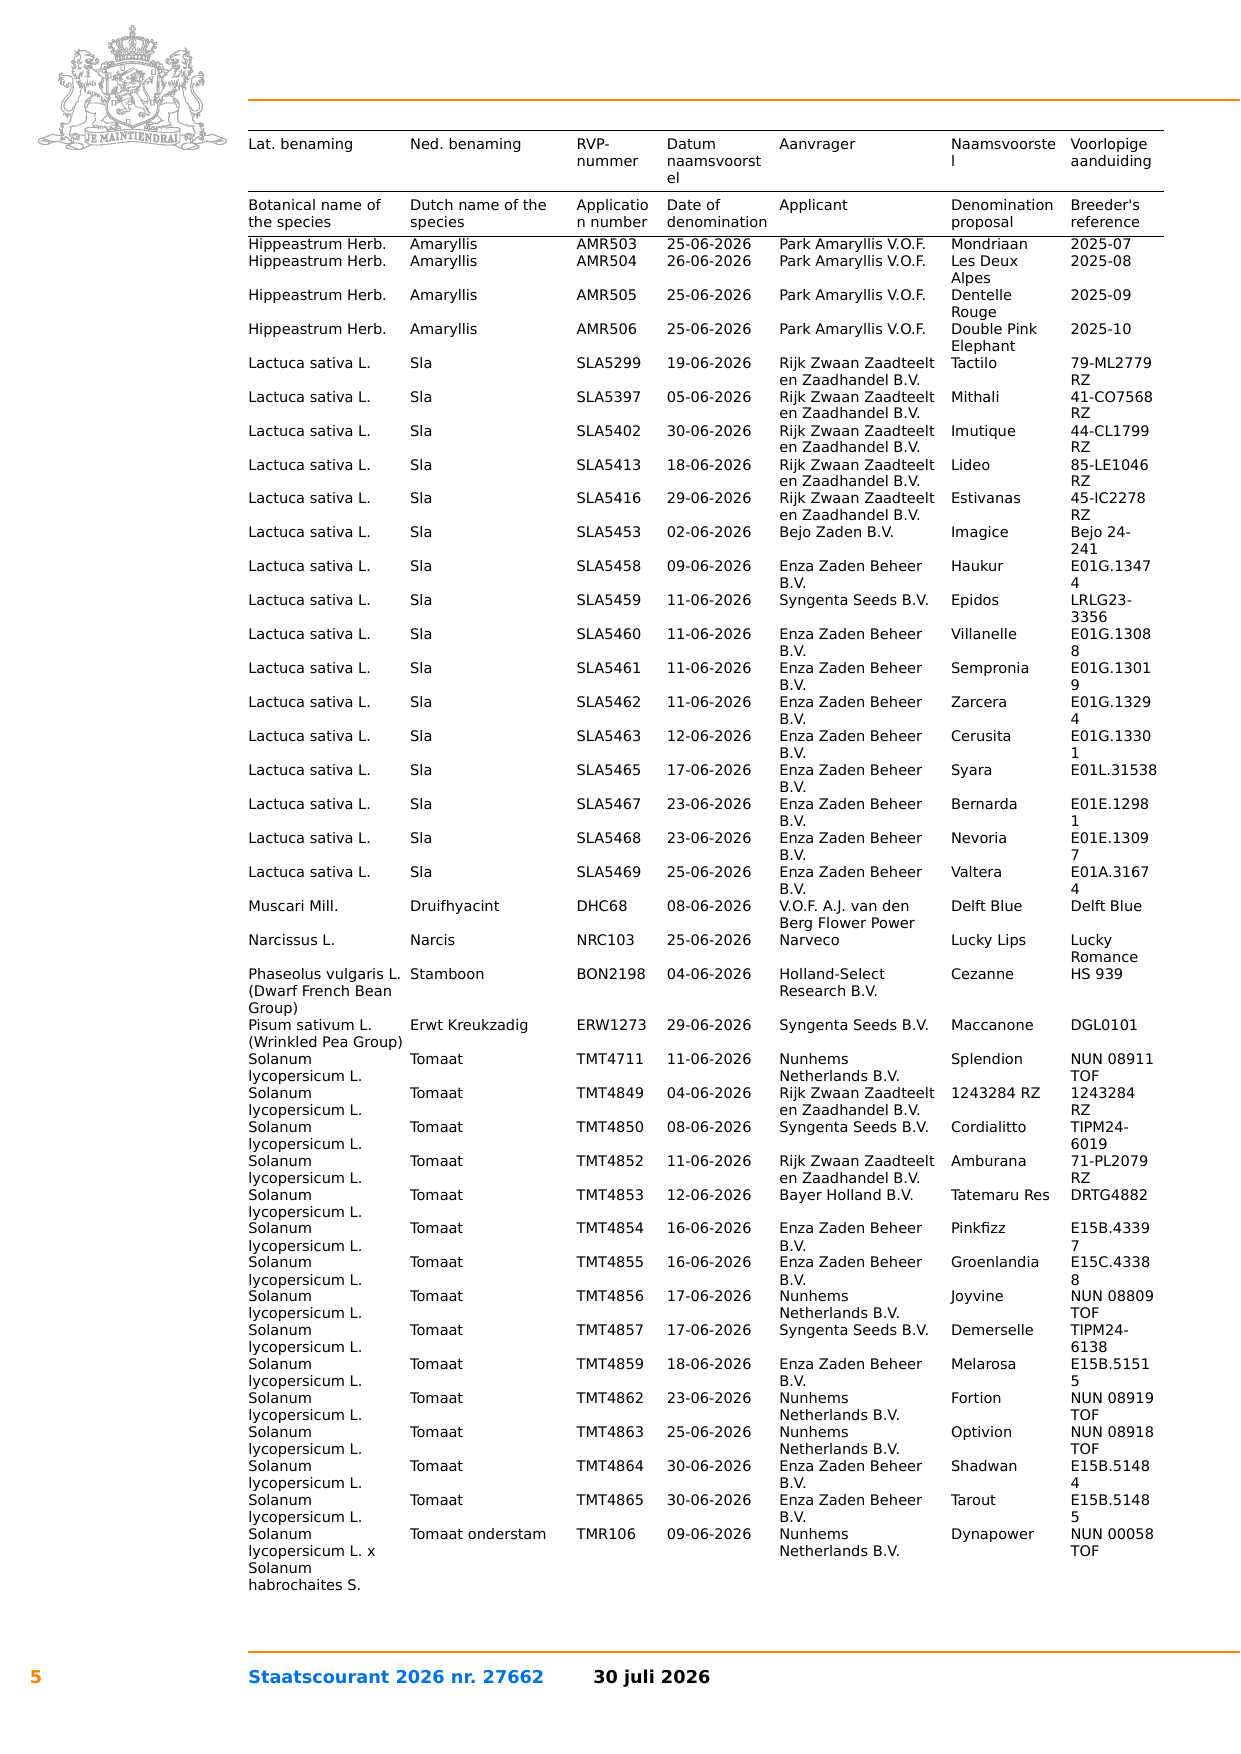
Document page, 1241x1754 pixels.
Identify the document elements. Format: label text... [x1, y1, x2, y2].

table_cell 79-ML2779 RZ [1065, 355, 1163, 388]
table_cell Amaryllis [404, 321, 570, 354]
table_cell Enza Zaden Beheer B.V. [773, 626, 945, 660]
table_cell Enza Zaden Beheer B.V. [773, 1254, 945, 1288]
table_cell 2025-10 [1065, 321, 1163, 354]
table_cell TMT4711 [570, 1051, 661, 1084]
table_cell Dutch name of the species [404, 192, 570, 236]
table_cell Groenlandia [945, 1254, 1064, 1288]
table_cell Amburana [945, 1153, 1064, 1186]
table_cell E01G.13294 [1065, 694, 1163, 728]
table_cell Syngenta Seeds B.V. [773, 1017, 945, 1051]
table_header Lat. benaming [248, 131, 404, 191]
table_cell TMT4855 [570, 1254, 661, 1288]
table_cell 41-CO7568 RZ [1065, 389, 1163, 422]
table_cell TIPM24-6138 [1065, 1322, 1163, 1356]
table_cell Lactuca sativa L. [248, 626, 404, 660]
table_cell 05-06-2026 [661, 389, 773, 422]
table_cell Enza Zaden Beheer B.V. [773, 660, 945, 694]
table_cell Lactuca sativa L. [248, 762, 404, 796]
table_cell 25-06-2026 [661, 1424, 773, 1458]
table_cell Tomaat [404, 1254, 570, 1288]
table_cell Sla [404, 864, 570, 898]
table_cell 23-06-2026 [661, 1390, 773, 1424]
table_cell Lactuca sativa L. [248, 796, 404, 830]
table_cell NUN 08809 TOF [1065, 1288, 1163, 1322]
table_cell Lactuca sativa L. [248, 830, 404, 864]
table_cell Lactuca sativa L. [248, 456, 404, 490]
table_cell Tomaat [404, 1356, 570, 1390]
table_cell 25-06-2026 [661, 237, 773, 253]
table_cell Park Amaryllis V.O.F. [773, 253, 945, 287]
table_header Datum naamsvoorstel [661, 131, 773, 191]
table_cell 12-06-2026 [661, 1186, 773, 1220]
table_cell Tomaat onderstam [404, 1526, 570, 1594]
table_cell Rijk Zwaan Zaadteelt en Zaadhandel B.V. [773, 1153, 945, 1186]
table_cell Tactilo [945, 355, 1064, 388]
table_cell E01A.31674 [1065, 864, 1163, 898]
table_cell Sla [404, 660, 570, 694]
table_cell Holland-Select Research B.V. [773, 966, 945, 1017]
table_cell 19-06-2026 [661, 355, 773, 388]
table_cell Delft Blue [945, 898, 1064, 932]
table_cell V.O.F. A.J. van den Berg Flower Power [773, 898, 945, 932]
table_cell Sla [404, 592, 570, 626]
table_cell 1243284 RZ [1065, 1085, 1163, 1118]
table_cell 11-06-2026 [661, 626, 773, 660]
table_cell Denomination proposal [945, 192, 1064, 236]
table_cell Nevoria [945, 830, 1064, 864]
table_cell TMR106 [570, 1526, 661, 1594]
table_cell TIPM24-6019 [1065, 1119, 1163, 1152]
table_cell Sla [404, 524, 570, 558]
table_cell Syngenta Seeds B.V. [773, 1119, 945, 1152]
table_cell 08-06-2026 [661, 1119, 773, 1152]
table_cell Narveco [773, 932, 945, 966]
table_cell E15B.43397 [1065, 1220, 1163, 1254]
table_cell Dentelle Rouge [945, 287, 1064, 321]
table_cell E01G.13474 [1065, 558, 1163, 592]
table_cell Tomaat [404, 1288, 570, 1322]
table_cell Lactuca sativa L. [248, 389, 404, 422]
table_cell E15B.51484 [1065, 1458, 1163, 1492]
table_cell 2025-09 [1065, 287, 1163, 321]
table_cell Tomaat [404, 1492, 570, 1526]
table_cell SLA5462 [570, 694, 661, 728]
table_cell 25-06-2026 [661, 321, 773, 354]
table_cell Solanum lycopersicum L. x Solanum habrochaites S. [248, 1526, 404, 1594]
table_cell 12-06-2026 [661, 728, 773, 762]
table_cell Tatemaru Res [945, 1186, 1064, 1220]
table_cell SLA5453 [570, 524, 661, 558]
table_cell Breeder's reference [1065, 192, 1163, 236]
table_cell NUN 00058 TOF [1065, 1526, 1163, 1594]
table_cell Enza Zaden Beheer B.V. [773, 558, 945, 592]
table_cell Sla [404, 728, 570, 762]
table_cell 23-06-2026 [661, 796, 773, 830]
table_cell Phaseolus vulgaris L. (Dwarf French Bean Group) [248, 966, 404, 1017]
table_cell Lactuca sativa L. [248, 423, 404, 456]
table_cell Hippeastrum Herb. [248, 287, 404, 321]
table_cell TMT4852 [570, 1153, 661, 1186]
table_cell 09-06-2026 [661, 558, 773, 592]
table_cell Epidos [945, 592, 1064, 626]
table_cell Solanum lycopersicum L. [248, 1424, 404, 1458]
table_cell Mithali [945, 389, 1064, 422]
table_cell Sla [404, 456, 570, 490]
table_cell Rijk Zwaan Zaadteelt en Zaadhandel B.V. [773, 456, 945, 490]
table_cell 44-CL1799 RZ [1065, 423, 1163, 456]
table_cell Enza Zaden Beheer B.V. [773, 728, 945, 762]
table_cell Date of denomination [661, 192, 773, 236]
table_cell E15C.43388 [1065, 1254, 1163, 1288]
table_cell Lucky Romance [1065, 932, 1163, 966]
table_cell Tomaat [404, 1220, 570, 1254]
table_cell 17-06-2026 [661, 762, 773, 796]
table_header Ned. benaming [404, 131, 570, 191]
table_cell SLA5459 [570, 592, 661, 626]
table_cell Rijk Zwaan Zaadteelt en Zaadhandel B.V. [773, 423, 945, 456]
table_cell Demerselle [945, 1322, 1064, 1356]
table_cell Enza Zaden Beheer B.V. [773, 1492, 945, 1526]
table_cell Sla [404, 490, 570, 524]
picture [38, 25, 227, 150]
table_cell Bejo Zaden B.V. [773, 524, 945, 558]
table_cell 18-06-2026 [661, 1356, 773, 1390]
table_cell TMT4859 [570, 1356, 661, 1390]
table_cell Maccanone [945, 1017, 1064, 1051]
table_cell TMT4862 [570, 1390, 661, 1424]
table_cell AMR506 [570, 321, 661, 354]
table_cell 45-IC2278 RZ [1065, 490, 1163, 524]
table_cell Syara [945, 762, 1064, 796]
table_cell Optivion [945, 1424, 1064, 1458]
table_header Naamsvoorstel [945, 131, 1064, 191]
table_cell Tomaat [404, 1458, 570, 1492]
table_cell Tomaat [404, 1322, 570, 1356]
table_cell 17-06-2026 [661, 1322, 773, 1356]
table_cell Tomaat [404, 1153, 570, 1186]
table_cell Park Amaryllis V.O.F. [773, 237, 945, 253]
table_cell SLA5463 [570, 728, 661, 762]
table_cell Haukur [945, 558, 1064, 592]
table_cell SLA5402 [570, 423, 661, 456]
table_cell TMT4849 [570, 1085, 661, 1118]
table_cell NUN 08918 TOF [1065, 1424, 1163, 1458]
table_cell Nunhems Netherlands B.V. [773, 1390, 945, 1424]
table_cell 71-PL2079 RZ [1065, 1153, 1163, 1186]
table_cell 30-06-2026 [661, 1458, 773, 1492]
table_cell Solanum lycopersicum L. [248, 1153, 404, 1186]
table_cell Delft Blue [1065, 898, 1163, 932]
table_cell Druifhyacint [404, 898, 570, 932]
table_cell Enza Zaden Beheer B.V. [773, 1356, 945, 1390]
table_cell Solanum lycopersicum L. [248, 1119, 404, 1152]
table_cell Pinkfizz [945, 1220, 1064, 1254]
table_cell SLA5465 [570, 762, 661, 796]
table_cell 23-06-2026 [661, 830, 773, 864]
table_cell Shadwan [945, 1458, 1064, 1492]
table_cell Dynapower [945, 1526, 1064, 1594]
table_cell Enza Zaden Beheer B.V. [773, 830, 945, 864]
table_cell SLA5416 [570, 490, 661, 524]
table_cell Sla [404, 558, 570, 592]
table_cell Solanum lycopersicum L. [248, 1492, 404, 1526]
table_cell Applicant [773, 192, 945, 236]
table_cell SLA5397 [570, 389, 661, 422]
table_cell 30-06-2026 [661, 1492, 773, 1526]
table_cell 25-06-2026 [661, 287, 773, 321]
table_cell TMT4856 [570, 1288, 661, 1322]
table_cell Sla [404, 796, 570, 830]
table_cell Solanum lycopersicum L. [248, 1051, 404, 1084]
table_cell Muscari Mill. [248, 898, 404, 932]
table_cell Bejo 24-241 [1065, 524, 1163, 558]
table_cell AMR504 [570, 253, 661, 287]
table_cell 25-06-2026 [661, 932, 773, 966]
table_cell Narcissus L. [248, 932, 404, 966]
table_cell Lactuca sativa L. [248, 694, 404, 728]
table_cell TMT4865 [570, 1492, 661, 1526]
table_cell Cezanne [945, 966, 1064, 1017]
table_cell E01E.13097 [1065, 830, 1163, 864]
table_cell SLA5469 [570, 864, 661, 898]
table_cell Solanum lycopersicum L. [248, 1254, 404, 1288]
table_cell 17-06-2026 [661, 1288, 773, 1322]
table_cell Solanum lycopersicum L. [248, 1458, 404, 1492]
table_cell Syngenta Seeds B.V. [773, 1322, 945, 1356]
table_cell BON2198 [570, 966, 661, 1017]
table_cell E15B.51515 [1065, 1356, 1163, 1390]
table_cell SLA5467 [570, 796, 661, 830]
table_cell 08-06-2026 [661, 898, 773, 932]
table_cell DGL0101 [1065, 1017, 1163, 1051]
table_cell Valtera [945, 864, 1064, 898]
table_cell 11-06-2026 [661, 1153, 773, 1186]
table_cell Stamboon [404, 966, 570, 1017]
table_cell Fortion [945, 1390, 1064, 1424]
table_cell SLA5468 [570, 830, 661, 864]
table_cell 26-06-2026 [661, 253, 773, 287]
table_cell E01L.31538 [1065, 762, 1163, 796]
table_cell Lactuca sativa L. [248, 524, 404, 558]
table_cell TMT4854 [570, 1220, 661, 1254]
table_cell Tomaat [404, 1051, 570, 1084]
table_cell Lactuca sativa L. [248, 864, 404, 898]
table_cell SLA5299 [570, 355, 661, 388]
table_cell SLA5461 [570, 660, 661, 694]
table_cell Double Pink Elephant [945, 321, 1064, 354]
table_cell SLA5458 [570, 558, 661, 592]
table_cell E01E.12981 [1065, 796, 1163, 830]
table_cell Hippeastrum Herb. [248, 321, 404, 354]
table_cell Solanum lycopersicum L. [248, 1085, 404, 1118]
table_header Aanvrager [773, 131, 945, 191]
table_header Voorlopige aanduiding [1065, 131, 1163, 191]
table_cell Amaryllis [404, 253, 570, 287]
table_cell 85-LE1046 RZ [1065, 456, 1163, 490]
table_cell Cerusita [945, 728, 1064, 762]
table_cell Lactuca sativa L. [248, 490, 404, 524]
table_cell SLA5413 [570, 456, 661, 490]
table_cell E01G.13301 [1065, 728, 1163, 762]
table_cell 11-06-2026 [661, 592, 773, 626]
table_cell Botanical name of the species [248, 192, 404, 236]
table_cell TMT4850 [570, 1119, 661, 1152]
table_cell Zarcera [945, 694, 1064, 728]
table_cell Sempronia [945, 660, 1064, 694]
table_cell Solanum lycopersicum L. [248, 1356, 404, 1390]
table_cell Imagice [945, 524, 1064, 558]
table_cell NRC103 [570, 932, 661, 966]
table_cell Bayer Holland B.V. [773, 1186, 945, 1220]
table_cell Sla [404, 355, 570, 388]
table_cell Application number [570, 192, 661, 236]
table_cell E01G.13019 [1065, 660, 1163, 694]
table_cell 11-06-2026 [661, 1051, 773, 1084]
table_cell Tomaat [404, 1186, 570, 1220]
table_cell TMT4853 [570, 1186, 661, 1220]
table_cell Nunhems Netherlands B.V. [773, 1526, 945, 1594]
table_cell 25-06-2026 [661, 864, 773, 898]
table_cell Enza Zaden Beheer B.V. [773, 1220, 945, 1254]
table_cell Sla [404, 830, 570, 864]
table_cell Imutique [945, 423, 1064, 456]
table_cell Mondriaan [945, 237, 1064, 253]
table_cell Solanum lycopersicum L. [248, 1220, 404, 1254]
table_cell Hippeastrum Herb. [248, 253, 404, 287]
table_cell Lideo [945, 456, 1064, 490]
table_cell Lactuca sativa L. [248, 728, 404, 762]
table_cell Sla [404, 423, 570, 456]
table_cell Rijk Zwaan Zaadteelt en Zaadhandel B.V. [773, 355, 945, 388]
table_cell HS 939 [1065, 966, 1163, 1017]
table_cell NUN 08919 TOF [1065, 1390, 1163, 1424]
table_cell 16-06-2026 [661, 1220, 773, 1254]
table_cell Nunhems Netherlands B.V. [773, 1424, 945, 1458]
table_cell 2025-08 [1065, 253, 1163, 287]
table_cell 02-06-2026 [661, 524, 773, 558]
table_cell Solanum lycopersicum L. [248, 1186, 404, 1220]
table_cell Lactuca sativa L. [248, 355, 404, 388]
table_cell Enza Zaden Beheer B.V. [773, 864, 945, 898]
table_cell Estivanas [945, 490, 1064, 524]
table_cell ERW1273 [570, 1017, 661, 1051]
table_cell Villanelle [945, 626, 1064, 660]
table_cell Sla [404, 389, 570, 422]
table_cell Lactuca sativa L. [248, 660, 404, 694]
table_cell Enza Zaden Beheer B.V. [773, 1458, 945, 1492]
table_cell Pisum sativum L. (Wrinkled Pea Group) [248, 1017, 404, 1051]
table_cell Les Deux Alpes [945, 253, 1064, 287]
table_cell Enza Zaden Beheer B.V. [773, 694, 945, 728]
table_cell 2025-07 [1065, 237, 1163, 253]
table_cell Tomaat [404, 1119, 570, 1152]
table_cell TMT4864 [570, 1458, 661, 1492]
table_cell 09-06-2026 [661, 1526, 773, 1594]
table_cell Rijk Zwaan Zaadteelt en Zaadhandel B.V. [773, 389, 945, 422]
table_cell Tarout [945, 1492, 1064, 1526]
table_cell Tomaat [404, 1085, 570, 1118]
table_cell Enza Zaden Beheer B.V. [773, 762, 945, 796]
table_cell Rijk Zwaan Zaadteelt en Zaadhandel B.V. [773, 1085, 945, 1118]
table_header RVP-nummer [570, 131, 661, 191]
table_cell SLA5460 [570, 626, 661, 660]
table_cell DHC68 [570, 898, 661, 932]
table_cell TMT4863 [570, 1424, 661, 1458]
table_cell AMR505 [570, 287, 661, 321]
table_cell Lactuca sativa L. [248, 592, 404, 626]
table_cell Hippeastrum Herb. [248, 237, 404, 253]
table_cell Tomaat [404, 1390, 570, 1424]
table_cell Park Amaryllis V.O.F. [773, 287, 945, 321]
table_cell 11-06-2026 [661, 660, 773, 694]
table_cell E01G.13088 [1065, 626, 1163, 660]
table_cell 30-06-2026 [661, 423, 773, 456]
table_cell Solanum lycopersicum L. [248, 1322, 404, 1356]
table_cell 18-06-2026 [661, 456, 773, 490]
table_cell Lucky Lips [945, 932, 1064, 966]
table_cell Lactuca sativa L. [248, 558, 404, 592]
table_cell Sla [404, 762, 570, 796]
table_cell Syngenta Seeds B.V. [773, 592, 945, 626]
table_cell Narcis [404, 932, 570, 966]
table_cell Cordialitto [945, 1119, 1064, 1152]
table_cell 29-06-2026 [661, 1017, 773, 1051]
table_cell Joyvine [945, 1288, 1064, 1322]
table_cell 04-06-2026 [661, 1085, 773, 1118]
table_cell 04-06-2026 [661, 966, 773, 1017]
table_cell LRLG23-3356 [1065, 592, 1163, 626]
table_cell AMR503 [570, 237, 661, 253]
table_cell Rijk Zwaan Zaadteelt en Zaadhandel B.V. [773, 490, 945, 524]
table_cell Solanum lycopersicum L. [248, 1288, 404, 1322]
table_cell 16-06-2026 [661, 1254, 773, 1288]
table_cell NUN 08911 TOF [1065, 1051, 1163, 1084]
table_cell Sla [404, 626, 570, 660]
table_cell Park Amaryllis V.O.F. [773, 321, 945, 354]
table_cell Nunhems Netherlands B.V. [773, 1288, 945, 1322]
table_cell Amaryllis [404, 237, 570, 253]
table_cell 11-06-2026 [661, 694, 773, 728]
table_cell Enza Zaden Beheer B.V. [773, 796, 945, 830]
table_cell 29-06-2026 [661, 490, 773, 524]
table_cell Bernarda [945, 796, 1064, 830]
table_cell DRTG4882 [1065, 1186, 1163, 1220]
table_cell Nunhems Netherlands B.V. [773, 1051, 945, 1084]
table_cell Solanum lycopersicum L. [248, 1390, 404, 1424]
table_cell Melarosa [945, 1356, 1064, 1390]
table_cell Splendion [945, 1051, 1064, 1084]
table_cell Tomaat [404, 1424, 570, 1458]
table_cell 1243284 RZ [945, 1085, 1064, 1118]
table_cell Sla [404, 694, 570, 728]
table_cell Amaryllis [404, 287, 570, 321]
table_cell E15B.51485 [1065, 1492, 1163, 1526]
table_cell Erwt Kreukzadig [404, 1017, 570, 1051]
table_cell TMT4857 [570, 1322, 661, 1356]
